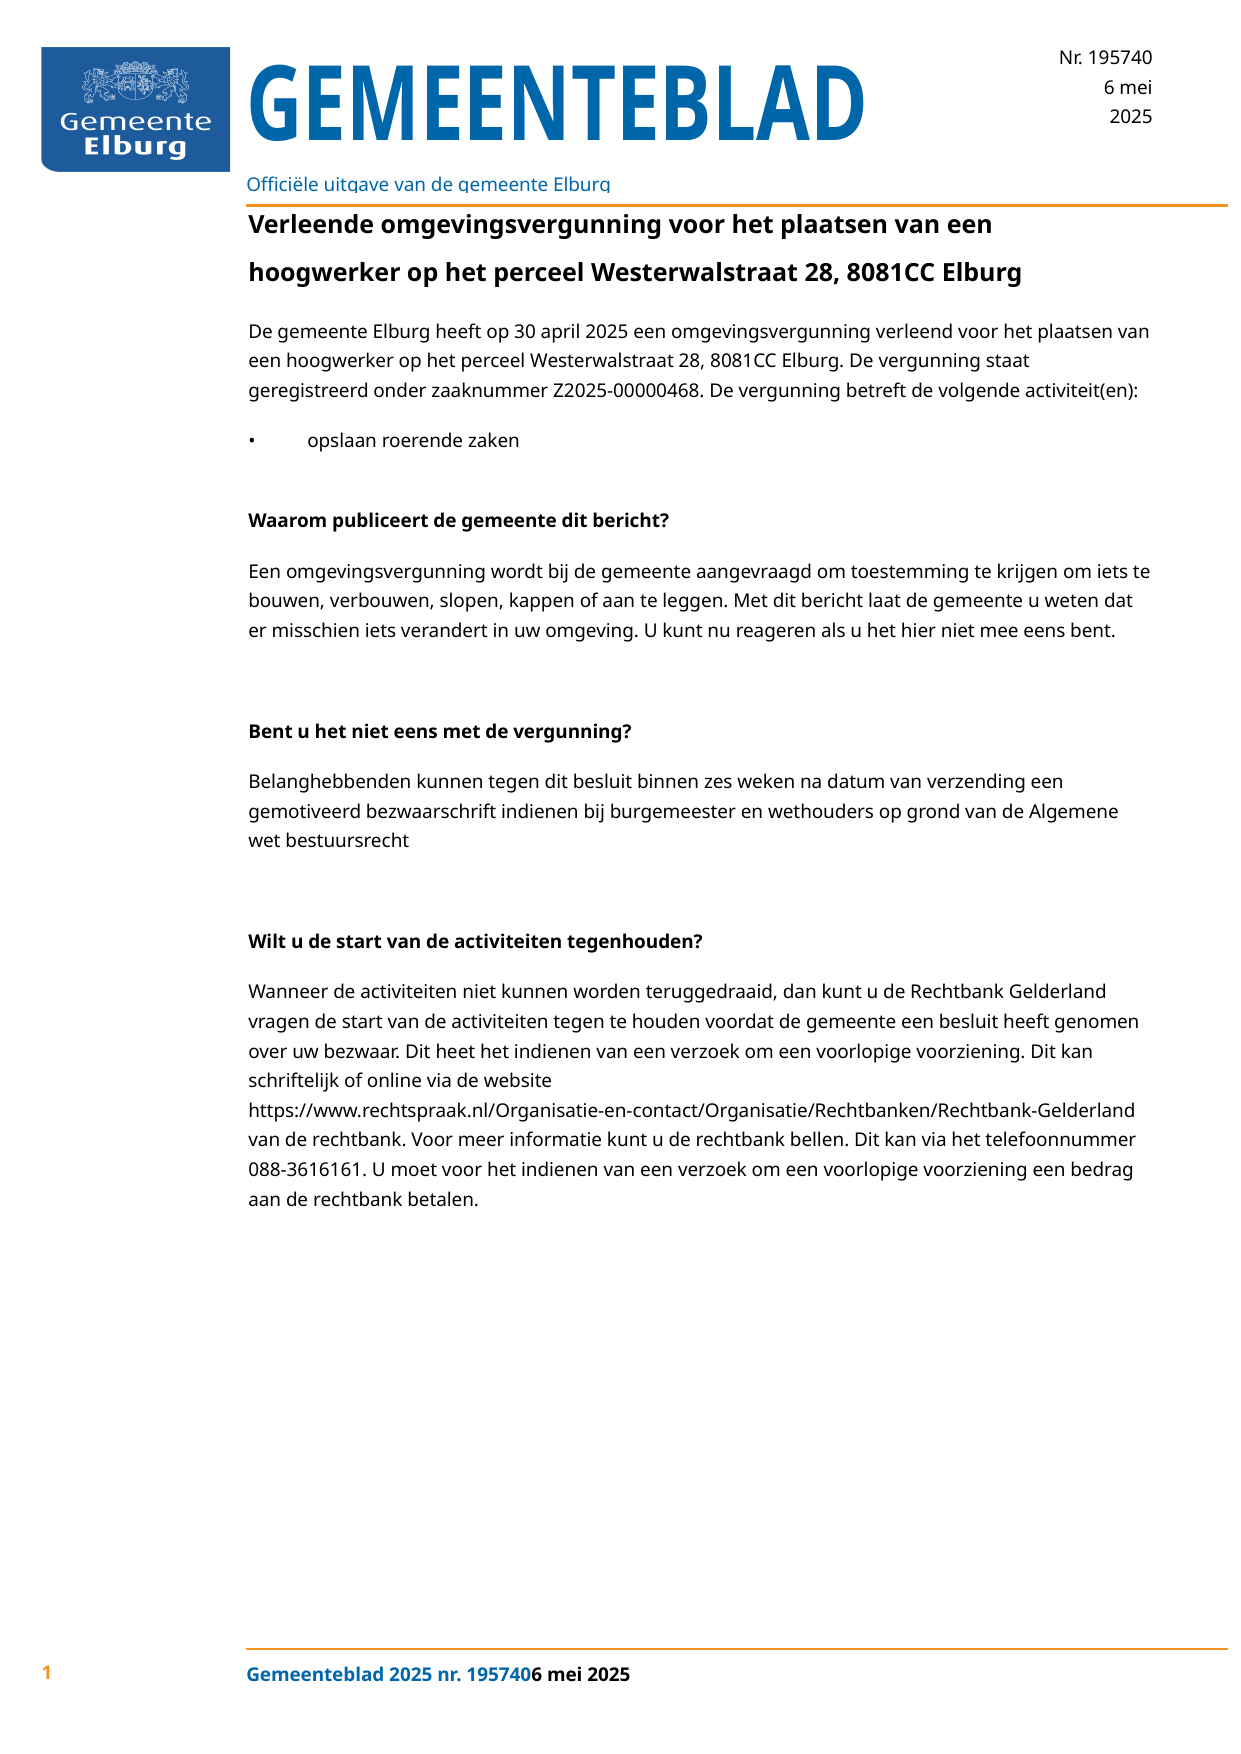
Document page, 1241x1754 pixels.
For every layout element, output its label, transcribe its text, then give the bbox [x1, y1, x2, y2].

text Waarom publiceert de gemeente dit bericht? [248, 507, 1152, 533]
text Bent u het niet eens met de vergunning? [248, 718, 1152, 744]
picture [41, 47, 231, 172]
text Wilt u de start van de activiteiten tegenhouden? [248, 928, 1152, 954]
text Een omgevingsvergunning wordt bij de gemeente aangevraagd om toestemming te krijgen om iets te bouwen, verbouwen, slopen, kappen of aan te leggen. Met dit bericht laat de gemeente u weten dat er misschien iets verandert in uw omgeving. U kunt nu reageren als u het hier niet mee eens bent. [248, 558, 1152, 643]
text De gemeente Elburg heeft op 30 april 2025 een omgevingsvergunning verleend voor het plaatsen van een hoogwerker op het perceel Westerwalstraat 28, 8081CC Elburg. De vergunning staat geregistreerd onder zaaknummer Z2025-00000468. De vergunning betreft de volgende activiteit(en): [248, 318, 1152, 403]
text Belanghebbenden kunnen tegen dit besluit binnen zes weken na datum van verzending een gemotiveerd bezwaarschrift indienen bij burgemeester en wethouders op grond van de Algemene wet bestuursrecht [248, 768, 1152, 853]
text Wanneer de activiteiten niet kunnen worden teruggedraaid, dan kunt u de Rechtbank Gelderland vragen de start van de activiteiten tegen te houden voordat de gemeente een besluit heeft genomen over uw bezwaar. Dit heet het indienen van een verzoek om een voorlopige voorziening. Dit kan schriftelijk of online via de website https://www.rechtspraak.nl/Organisatie-en-contact/Organisatie/Rechtbanken/Rechtbank-Gelderland van de rechtbank. Voor meer informatie kunt u de rechtbank bellen. Dit kan via het telefoonnummer 088-3616161. U moet voor het indienen van een verzoek om een voorlopige voorziening een bedrag aan de rechtbank betalen. [248, 979, 1152, 1212]
text Verleende omgevingsvergunning voor het plaatsen van een hoogwerker op het perceel Westerwalstraat 28, 8081CC Elburg [248, 207, 1152, 288]
list opslaan roerende zaken [248, 427, 1152, 453]
